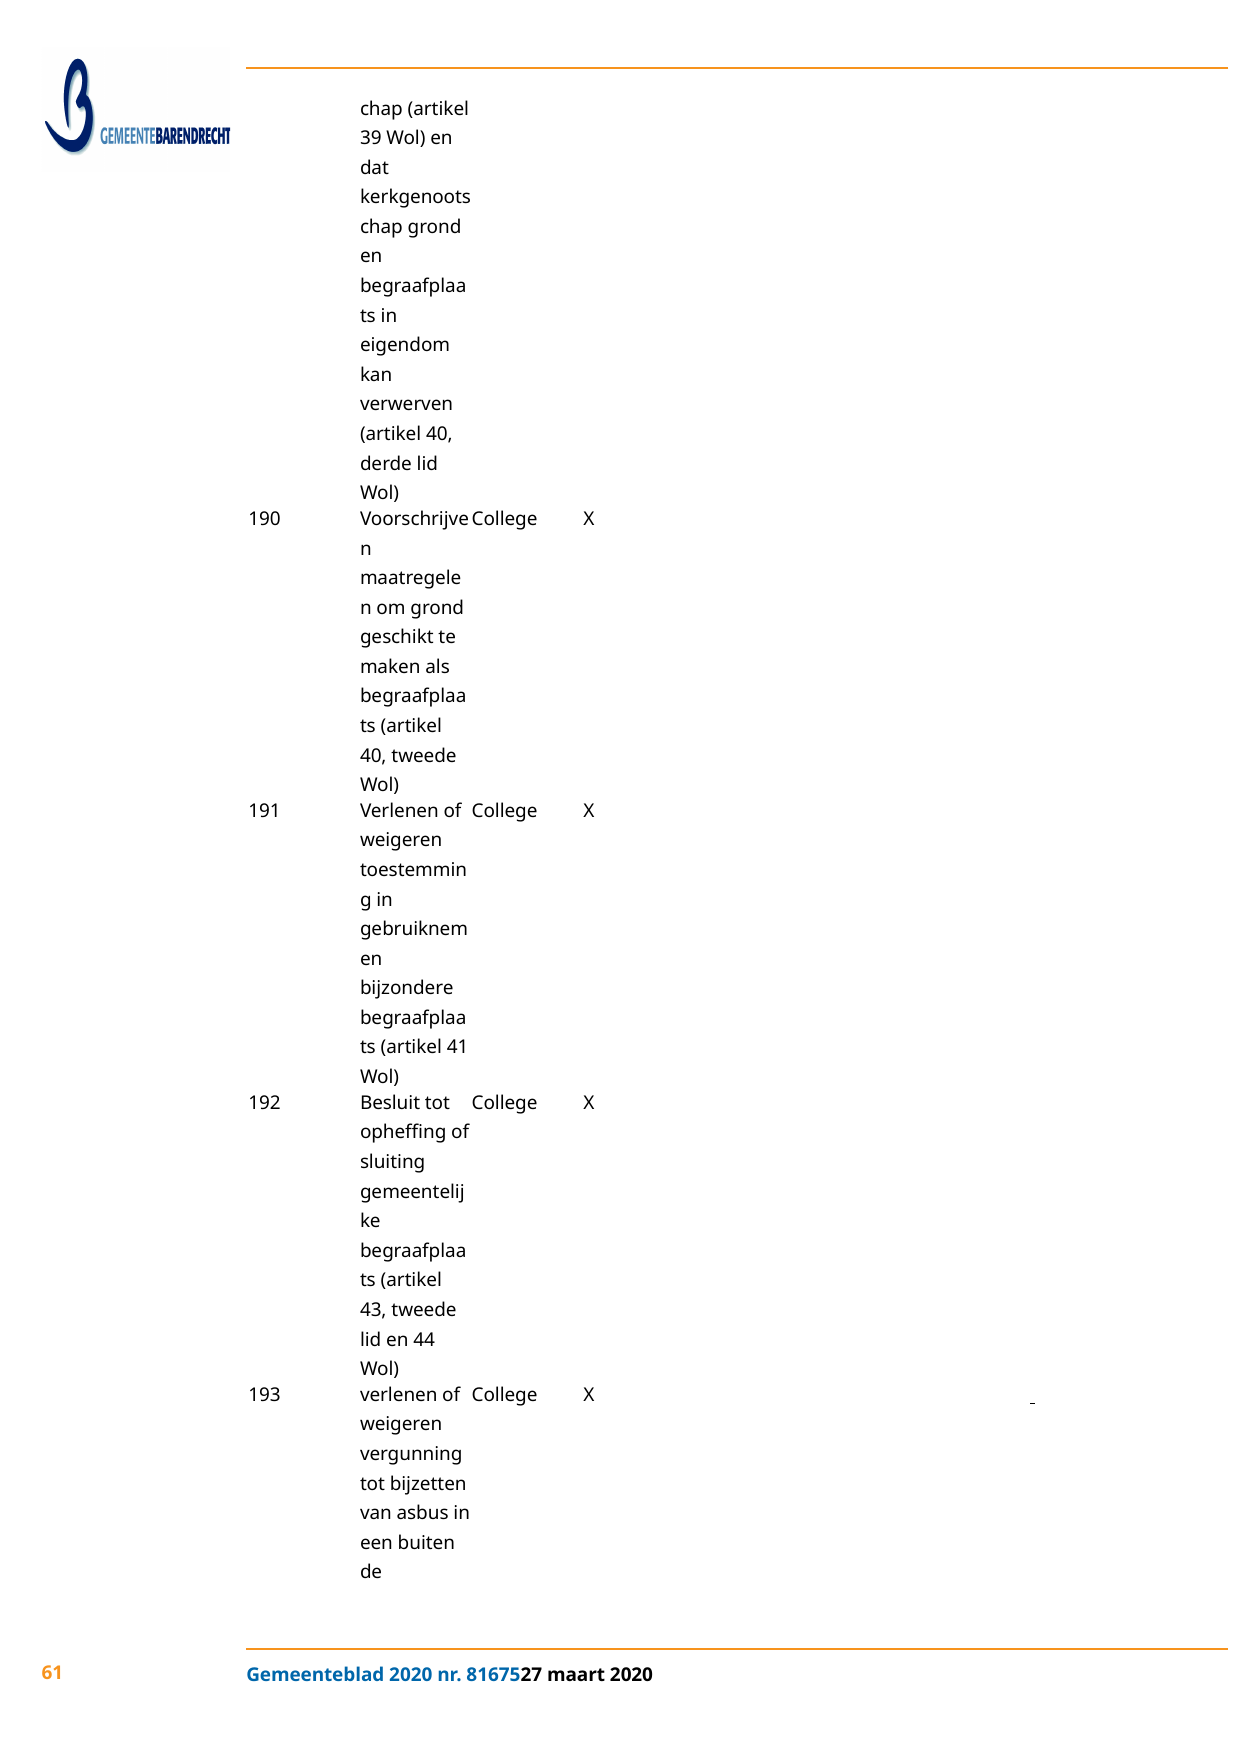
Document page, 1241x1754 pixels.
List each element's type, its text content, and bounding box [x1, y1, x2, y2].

table_cell X [583, 505, 695, 797]
table_cell 192 [248, 1089, 360, 1381]
table_cell [471, 95, 583, 505]
table_cell verlenen of weigeren vergunning tot bijzetten van asbus in een buiten de [360, 1381, 471, 1584]
table_cell [807, 505, 918, 797]
table_cell Besluit tot opheffing of sluiting gemeentelijke begraafplaats (artikel 43, tweede lid en 44 Wol) [360, 1089, 471, 1381]
table_cell College [471, 1089, 583, 1381]
table_cell X [583, 1381, 695, 1584]
table_cell 191 [248, 797, 360, 1089]
table_cell [807, 1089, 918, 1381]
table_cell [1030, 95, 1152, 505]
table_cell [1030, 505, 1152, 797]
table_cell [1030, 1089, 1152, 1381]
table_cell X [583, 797, 695, 1089]
table_cell [918, 95, 1030, 505]
table_cell Verlenen of weigeren toestemming in gebruiknemen bijzondere begraafplaats (artikel 41 Wol) [360, 797, 471, 1089]
table_cell College [471, 1381, 583, 1584]
table_cell College [471, 505, 583, 797]
table_cell Voorschrijven maatregelen om grond geschikt te maken als begraafplaats (artikel 40, tweede Wol) [360, 505, 471, 797]
table_cell 193 [248, 1381, 360, 1584]
table_cell [918, 505, 1030, 797]
table_cell [807, 1381, 918, 1584]
table_cell [695, 1089, 807, 1381]
table_cell [918, 1089, 1030, 1381]
table_cell 190 [248, 505, 360, 797]
table_cell [695, 797, 807, 1089]
picture [41, 47, 231, 172]
table_cell chap (artikel 39 Wol) en dat kerkgenootschap grond en begraafplaats in eigendom kan verwerven (artikel 40, derde lid Wol) [360, 95, 471, 505]
table_cell [807, 95, 918, 505]
table_cell [1030, 1381, 1152, 1584]
table_cell [248, 95, 360, 505]
table_cell [695, 1381, 807, 1584]
table_cell [918, 797, 1030, 1089]
table_cell [807, 797, 918, 1089]
table_cell [1030, 797, 1152, 1089]
table_cell [583, 95, 695, 505]
table_cell [918, 1381, 1030, 1584]
table_cell X [583, 1089, 695, 1381]
table_cell [695, 95, 807, 505]
table_cell [695, 505, 807, 797]
table_cell College [471, 797, 583, 1089]
